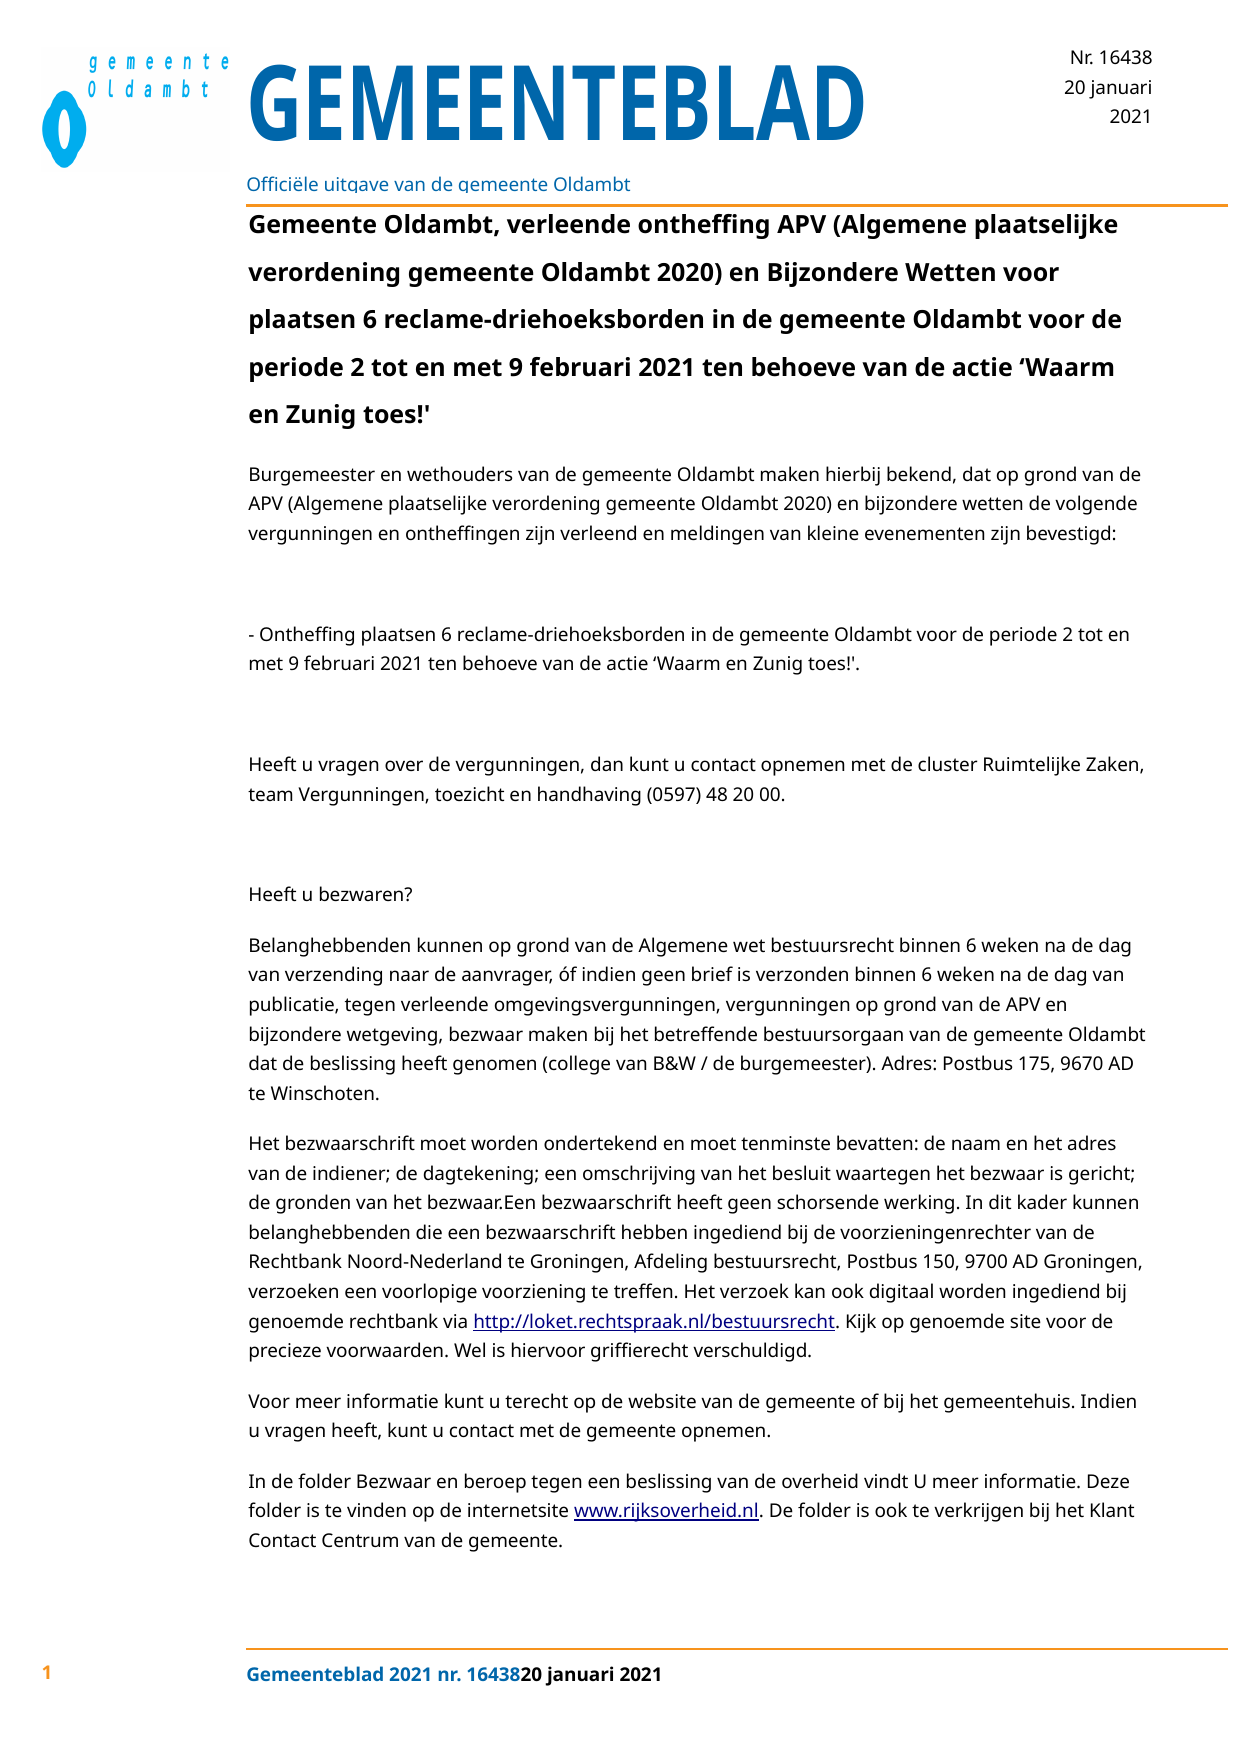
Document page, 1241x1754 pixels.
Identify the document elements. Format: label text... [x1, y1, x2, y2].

text Voor meer informatie kunt u terecht op de website van de gemeente of bij het gemeentehuis. Indien u vragen heeft, kunt u contact met de gemeente opnemen. [248, 1388, 1152, 1443]
text Gemeente Oldambt, verleende ontheffing APV (Algemene plaatselijke verordening gemeente Oldambt 2020) en Bijzondere Wetten voor plaatsen 6 reclame-driehoeksborden in de gemeente Oldambt voor de periode 2 tot en met 9 februari 2021 ten behoeve van de actie ‘Waarm en Zunig toes!' [248, 207, 1152, 431]
text In de folder Bezwaar en beroep tegen een beslissing van de overheid vindt U meer informatie. Deze folder is te vinden op de internetsite www.rijksoverheid.nl. De folder is ook te verkrijgen bij het Klant Contact Centrum van de gemeente. [248, 1468, 1152, 1553]
text Heeft u vragen over de vergunningen, dan kunt u contact opnemen met de cluster Ruimtelijke Zaken, team Vergunningen, toezicht en handhaving (0597) 48 20 00. [248, 751, 1152, 806]
text Belanghebbenden kunnen op grond van de Algemene wet bestuursrecht binnen 6 weken na de dag van verzending naar de aanvrager, óf indien geen brief is verzonden binnen 6 weken na de dag van publicatie, tegen verleende omgevingsvergunningen, vergunningen op grond van de APV en bijzondere wetgeving, bezwaar maken bij het betreffende bestuursorgaan van de gemeente Oldambt dat de beslissing heeft genomen (college van B&W / de burgemeester). Adres: Postbus 175, 9670 AD te Winschoten. [248, 932, 1152, 1106]
text - Ontheffing plaatsen 6 reclame-driehoeksborden in de gemeente Oldambt voor de periode 2 tot en met 9 februari 2021 ten behoeve van de actie ‘Waarm en Zunig toes!'. [248, 621, 1152, 676]
text Burgemeester en wethouders van de gemeente Oldambt maken hierbij bekend, dat op grond van de APV (Algemene plaatselijke verordening gemeente Oldambt 2020) en bijzondere wetten de volgende vergunningen en ontheffingen zijn verleend en meldingen van kleine evenementen zijn bevestigd: [248, 461, 1152, 546]
text Heeft u bezwaren? [248, 882, 1152, 907]
picture [41, 47, 231, 172]
text Het bezwaarschrift moet worden ondertekend en moet tenminste bevatten: de naam en het adres van de indiener; de dagtekening; een omschrijving van het besluit waartegen het bezwaar is gericht; de gronden van het bezwaar.Een bezwaarschrift heeft geen schorsende werking. In dit kader kunnen belanghebbenden die een bezwaarschrift hebben ingediend bij de voorzieningenrechter van de Rechtbank Noord-Nederland te Groningen, Afdeling bestuursrecht, Postbus 150, 9700 AD Groningen, verzoeken een voorlopige voorziening te treffen. Het verzoek kan ook digitaal worden ingediend bij genoemde rechtbank via http://loket.rechtspraak.nl/bestuursrecht. Kijk op genoemde site voor de precieze voorwaarden. Wel is hiervoor griffierecht verschuldigd. [248, 1130, 1152, 1363]
